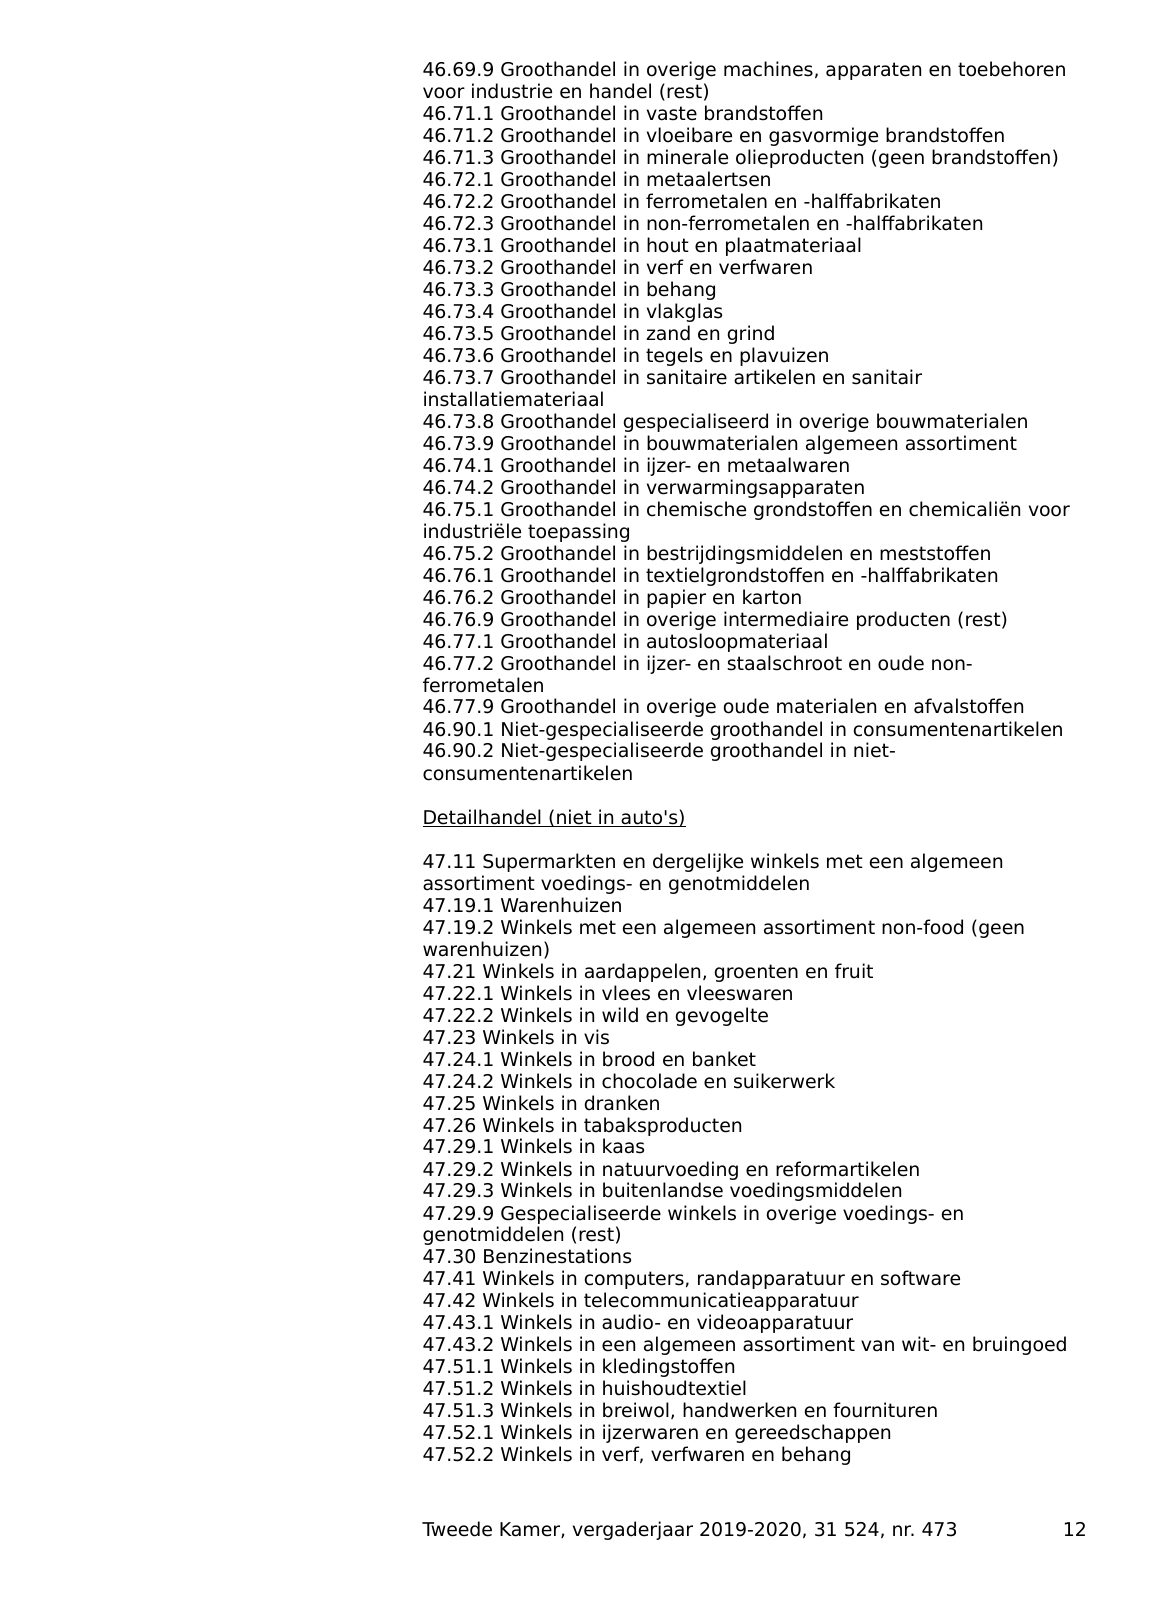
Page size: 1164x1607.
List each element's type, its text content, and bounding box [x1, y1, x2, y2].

text 46.73.3 Groothandel in behang [422, 279, 1087, 301]
text 47.30 Benzinestations [422, 1246, 1087, 1268]
text 46.75.1 Groothandel in chemische grondstoffen en chemicaliën voor industriële toepassing [422, 499, 1087, 543]
text 46.71.3 Groothandel in minerale olieproducten (geen brandstoffen) [422, 147, 1087, 169]
text 47.22.1 Winkels in vlees en vleeswaren [422, 983, 1087, 1004]
text 47.51.3 Winkels in breiwol, handwerken en fournituren [422, 1400, 1087, 1422]
text 46.73.1 Groothandel in hout en plaatmateriaal [422, 235, 1087, 257]
text 47.22.2 Winkels in wild en gevogelte [422, 1004, 1087, 1027]
text 47.24.2 Winkels in chocolade en suikerwerk [422, 1071, 1087, 1092]
text 46.73.4 Groothandel in vlakglas [422, 301, 1087, 323]
text 47.21 Winkels in aardappelen, groenten en fruit [422, 961, 1087, 983]
text 46.77.9 Groothandel in overige oude materialen en afvalstoffen [422, 696, 1087, 718]
text 47.51.2 Winkels in huishoudtextiel [422, 1378, 1087, 1400]
text 46.73.5 Groothandel in zand en grind [422, 323, 1087, 345]
text 46.76.9 Groothandel in overige intermediaire producten (rest) [422, 608, 1087, 631]
text 46.71.2 Groothandel in vloeibare en gasvormige brandstoffen [422, 125, 1087, 147]
text 47.43.1 Winkels in audio- en videoapparatuur [422, 1312, 1087, 1334]
subtitle Detailhandel (niet in auto's) [422, 807, 1087, 828]
text 46.74.1 Groothandel in ijzer- en metaalwaren [422, 455, 1087, 477]
text 46.71.1 Groothandel in vaste brandstoffen [422, 103, 1087, 125]
text 46.72.1 Groothandel in metaalertsen [422, 169, 1087, 191]
text 47.41 Winkels in computers, randapparatuur en software [422, 1268, 1087, 1290]
text 47.24.1 Winkels in brood en banket [422, 1048, 1087, 1071]
text 47.52.1 Winkels in ijzerwaren en gereedschappen [422, 1422, 1087, 1444]
text 47.26 Winkels in tabaksproducten [422, 1114, 1087, 1136]
text 46.76.2 Groothandel in papier en karton [422, 587, 1087, 608]
text 47.25 Winkels in dranken [422, 1092, 1087, 1114]
text 47.19.1 Warenhuizen [422, 895, 1087, 917]
text 46.76.1 Groothandel in textielgrondstoffen en -halffabrikaten [422, 564, 1087, 587]
text 46.72.2 Groothandel in ferrometalen en -halffabrikaten [422, 191, 1087, 213]
text 47.11 Supermarkten en dergelijke winkels met een algemeen assortiment voedings- en genotmiddelen [422, 851, 1087, 895]
text 46.73.2 Groothandel in verf en verfwaren [422, 257, 1087, 279]
text 46.77.2 Groothandel in ijzer- en staalschroot en oude non-ferrometalen [422, 652, 1087, 696]
text 46.90.1 Niet-gespecialiseerde groothandel in consumentenartikelen [422, 718, 1087, 740]
text 46.69.9 Groothandel in overige machines, apparaten en toebehoren voor industrie en handel (rest) [422, 59, 1087, 103]
text 46.73.8 Groothandel gespecialiseerd in overige bouwmaterialen [422, 411, 1087, 433]
text 47.29.2 Winkels in natuurvoeding en reformartikelen [422, 1158, 1087, 1180]
text 47.51.1 Winkels in kledingstoffen [422, 1356, 1087, 1378]
text 46.75.2 Groothandel in bestrijdingsmiddelen en meststoffen [422, 543, 1087, 564]
text 47.29.1 Winkels in kaas [422, 1136, 1087, 1158]
text 46.73.6 Groothandel in tegels en plavuizen [422, 345, 1087, 367]
text 47.23 Winkels in vis [422, 1027, 1087, 1048]
text 46.74.2 Groothandel in verwarmingsapparaten [422, 477, 1087, 499]
text 47.52.2 Winkels in verf, verfwaren en behang [422, 1444, 1087, 1466]
text 47.42 Winkels in telecommunicatieapparatuur [422, 1290, 1087, 1312]
text 47.29.3 Winkels in buitenlandse voedingsmiddelen [422, 1180, 1087, 1202]
text 46.77.1 Groothandel in autosloopmateriaal [422, 631, 1087, 652]
text 47.43.2 Winkels in een algemeen assortiment van wit- en bruingoed [422, 1334, 1087, 1356]
text 46.73.9 Groothandel in bouwmaterialen algemeen assortiment [422, 433, 1087, 455]
text 47.19.2 Winkels met een algemeen assortiment non-food (geen warenhuizen) [422, 917, 1087, 961]
text 47.29.9 Gespecialiseerde winkels in overige voedings- en genotmiddelen (rest) [422, 1202, 1087, 1246]
text 46.73.7 Groothandel in sanitaire artikelen en sanitair installatiemateriaal [422, 367, 1087, 411]
text 46.72.3 Groothandel in non-ferrometalen en -halffabrikaten [422, 213, 1087, 235]
text 46.90.2 Niet-gespecialiseerde groothandel in niet-consumentenartikelen [422, 740, 1087, 784]
